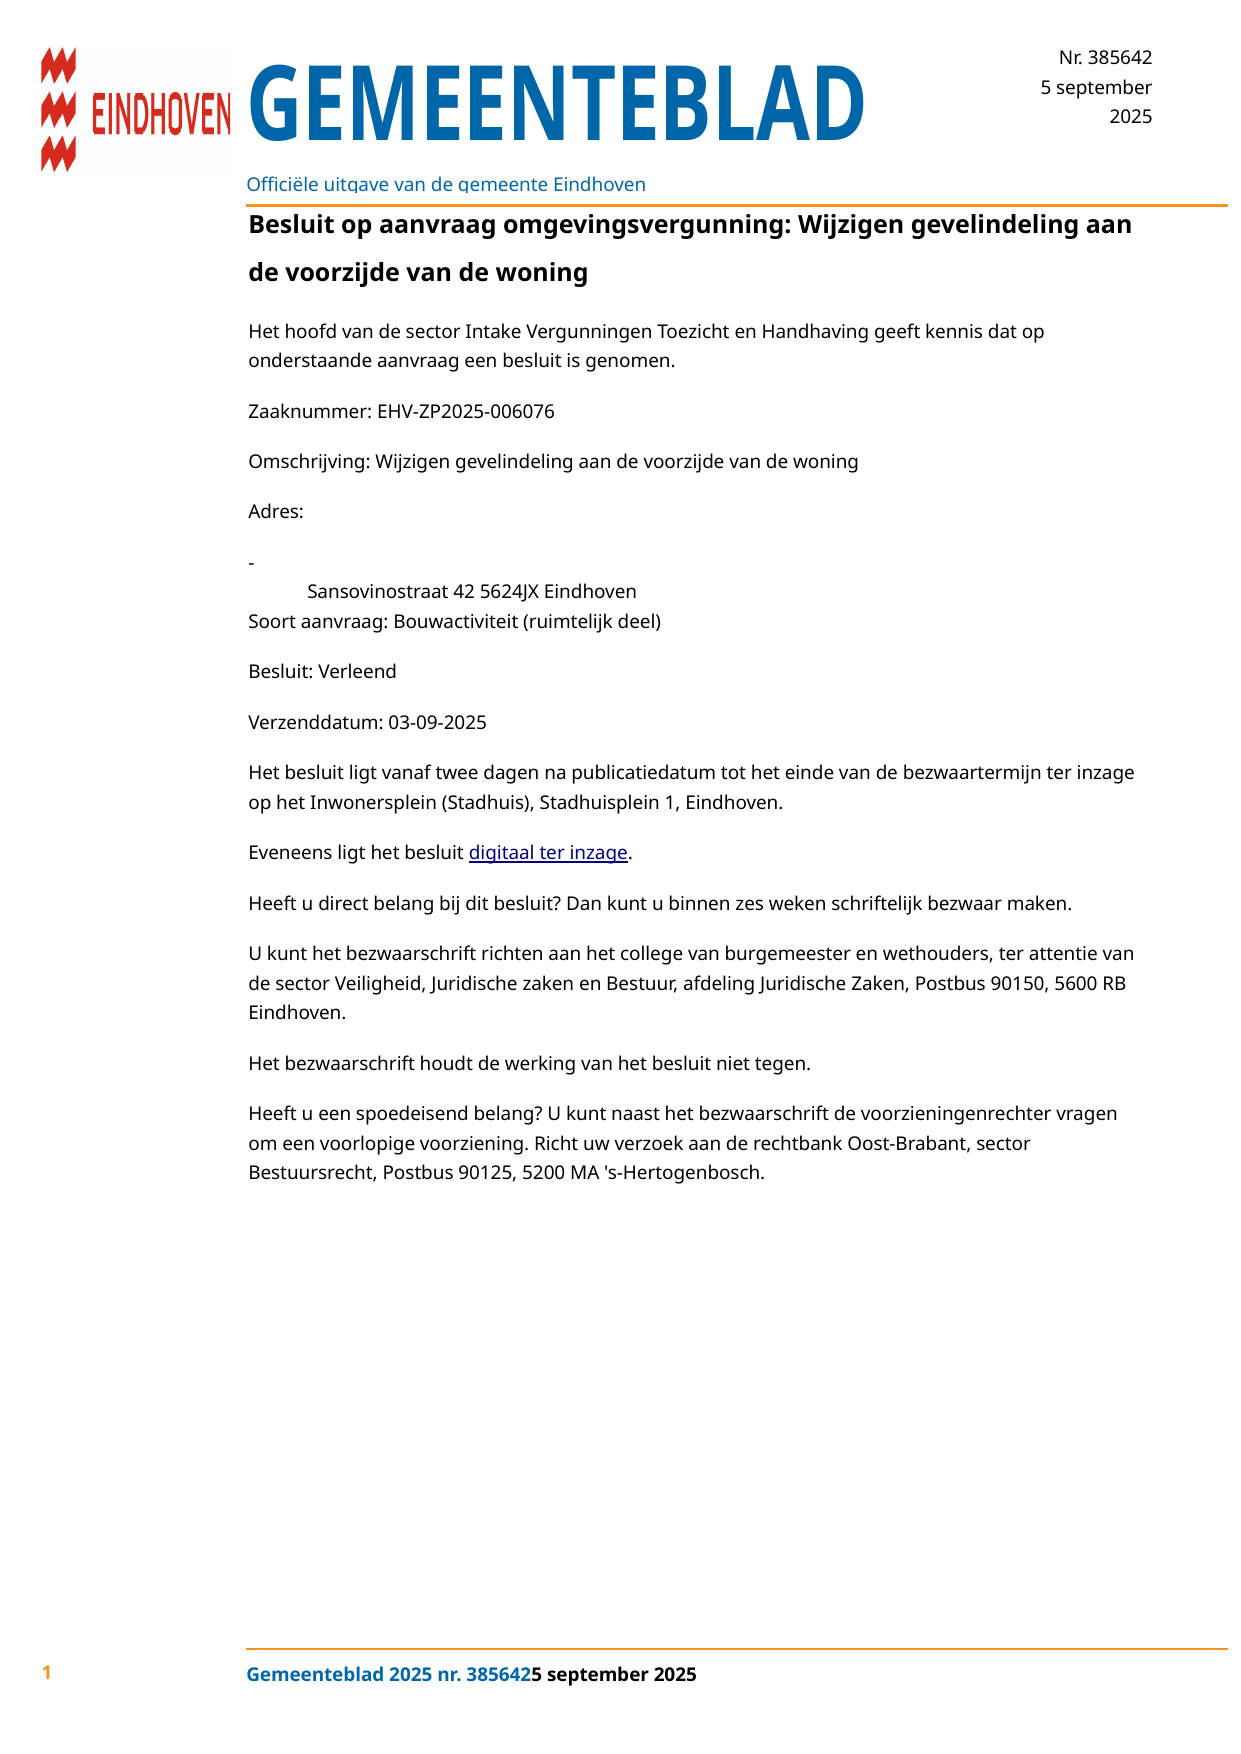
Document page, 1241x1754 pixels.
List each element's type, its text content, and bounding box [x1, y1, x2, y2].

text Het hoofd van de sector Intake Vergunningen Toezicht en Handhaving geeft kennis dat op onderstaande aanvraag een besluit is genomen. [248, 318, 1152, 373]
text Heeft u een spoedeisend belang? U kunt naast het bezwaarschrift de voorzieningenrechter vragen om een voorlopige voorziening. Richt uw verzoek aan de rechtbank Oost-Brabant, sector Bestuursrecht, Postbus 90125, 5200 MA 's-Hertogenbosch. [248, 1100, 1152, 1185]
text Heeft u direct belang bij dit besluit? Dan kunt u binnen zes weken schriftelijk bezwaar maken. [248, 890, 1152, 916]
text Soort aanvraag: Bouwactiviteit (ruimtelijk deel) [248, 608, 1152, 634]
picture [41, 47, 231, 172]
list Sansovinostraat 42 5624JX Eindhoven [248, 579, 1152, 604]
text Het besluit ligt vanaf twee dagen na publicatiedatum tot het einde van de bezwaartermijn ter inzage op het Inwonersplein (Stadhuis), Stadhuisplein 1, Eindhoven. [248, 759, 1152, 815]
text Eveneens ligt het besluit digitaal ter inzage. [248, 839, 1152, 865]
text Verzenddatum: 03-09-2025 [248, 709, 1152, 735]
text U kunt het bezwaarschrift richten aan het college van burgemeester en wethouders, ter attentie van de sector Veiligheid, Juridische zaken en Bestuur, afdeling Juridische Zaken, Postbus 90150, 5600 RB Eindhoven. [248, 940, 1152, 1025]
text Omschrijving: Wijzigen gevelindeling aan de voorzijde van de woning [248, 448, 1152, 474]
text Adres: [248, 499, 1152, 524]
text Het bezwaarschrift houdt de werking van het besluit niet tegen. [248, 1050, 1152, 1076]
text Besluit op aanvraag omgevingsvergunning: Wijzigen gevelindeling aan de voorzijde van de woning [248, 207, 1152, 288]
text Besluit: Verleend [248, 659, 1152, 684]
text Zaaknummer: EHV-ZP2025-006076 [248, 398, 1152, 424]
